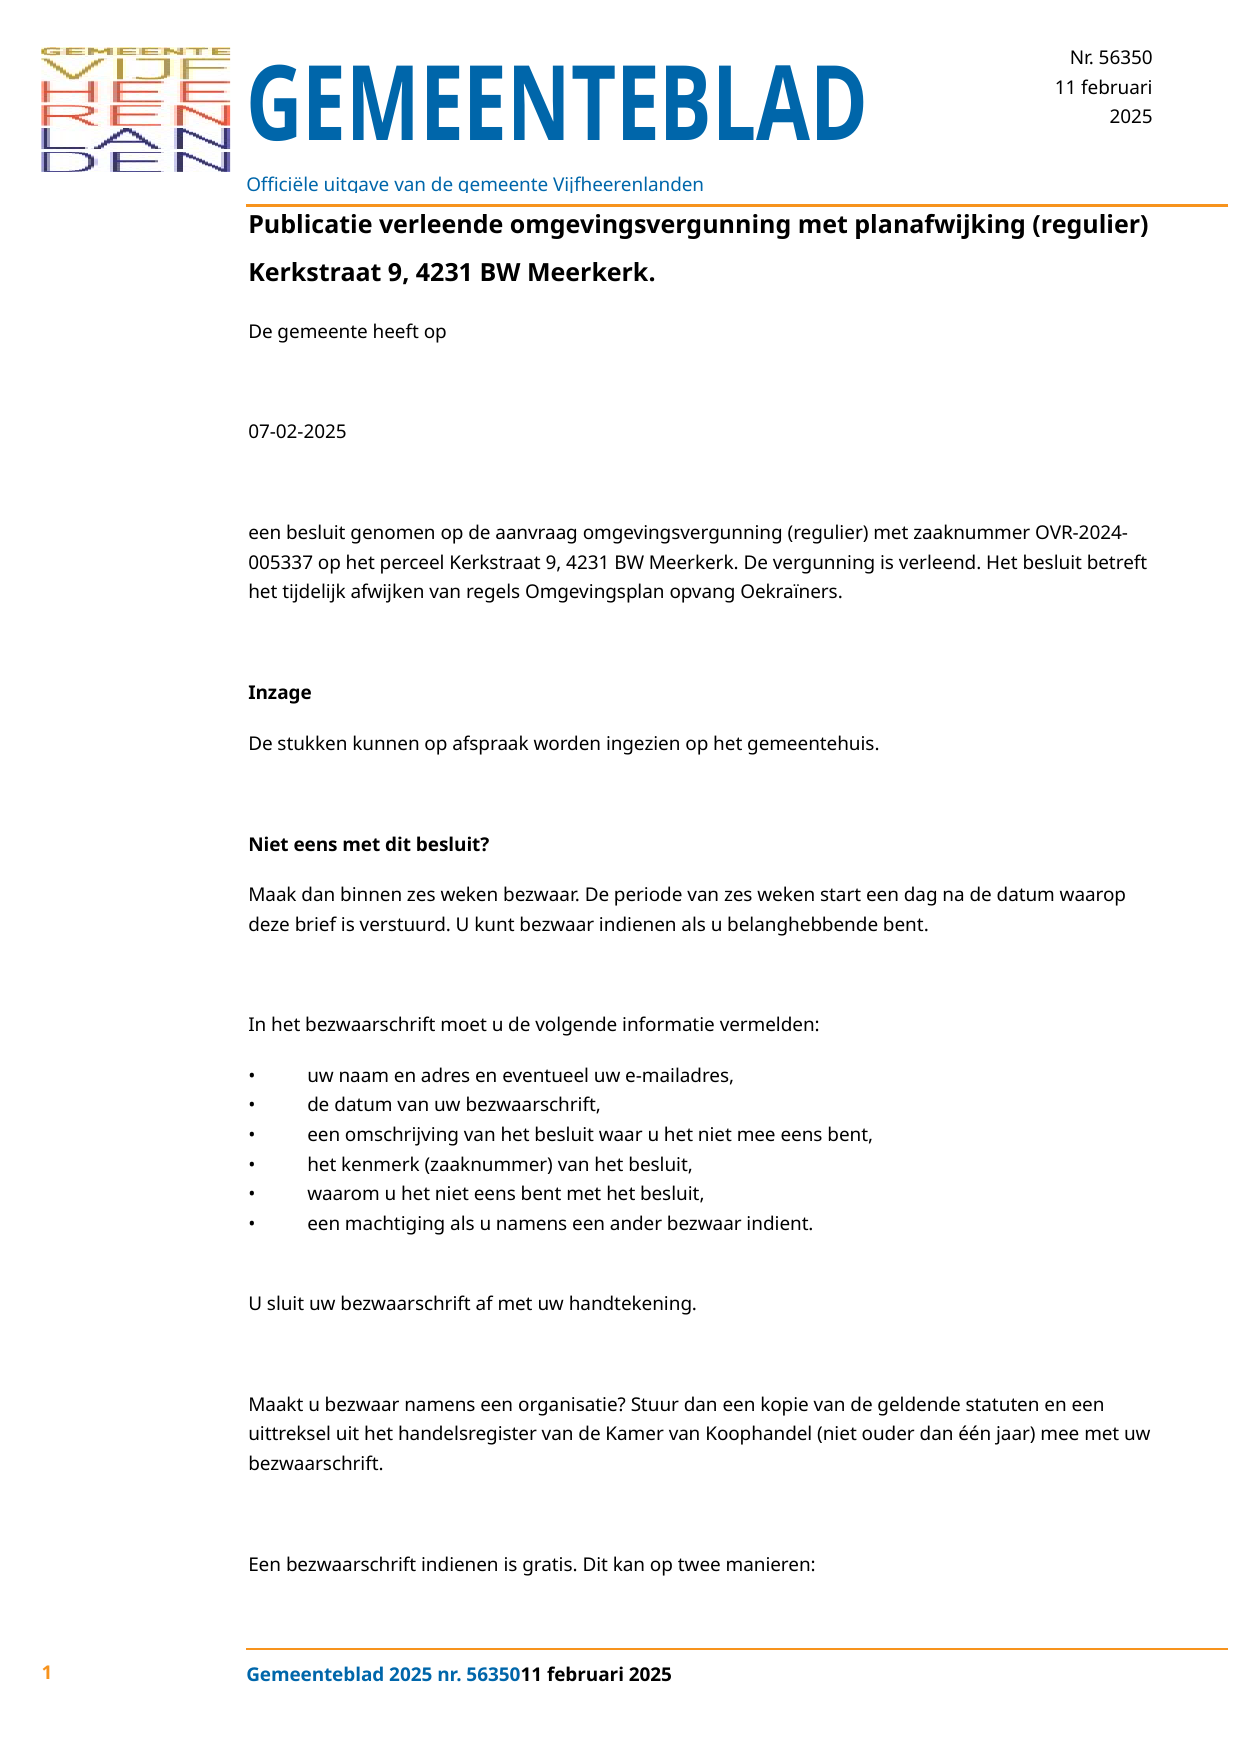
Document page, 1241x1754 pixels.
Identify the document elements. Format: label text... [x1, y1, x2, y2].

picture [41, 47, 231, 172]
text De stukken kunnen op afspraak worden ingezien op het gemeentehuis. [248, 730, 1152, 756]
text Maakt u bezwaar namens een organisatie? Stuur dan een kopie van de geldende statuten en een uittreksel uit het handelsregister van de Kamer van Koophandel (niet ouder dan één jaar) mee met uw bezwaarschrift. [248, 1391, 1152, 1476]
text De gemeente heeft op [248, 318, 1152, 344]
text Inzage [248, 679, 1152, 705]
text U sluit uw bezwaarschrift af met uw handtekening. [248, 1290, 1152, 1316]
list het kenmerk (zaaknummer) van het besluit, [248, 1151, 1152, 1177]
text Maak dan binnen zes weken bezwaar. De periode van zes weken start een dag na de datum waarop deze brief is verstuurd. U kunt bezwaar indienen als u belanghebbende bent. [248, 881, 1152, 937]
text Niet eens met dit besluit? [248, 831, 1152, 857]
list waarom u het niet eens bent met het besluit, [248, 1180, 1152, 1206]
list een omschrijving van het besluit waar u het niet mee eens bent, [248, 1121, 1152, 1147]
text Een bezwaarschrift indienen is gratis. Dit kan op twee manieren: [248, 1551, 1152, 1577]
list een machtiging als u namens een ander bezwaar indient. [248, 1210, 1152, 1236]
text een besluit genomen op de aanvraag omgevingsvergunning (regulier) met zaaknummer OVR-2024-005337 op het perceel Kerkstraat 9, 4231 BW Meerkerk. De vergunning is verleend. Het besluit betreft het tijdelijk afwijken van regels Omgevingsplan opvang Oekraïners. [248, 519, 1152, 604]
text In het bezwaarschrift moet u de volgende informatie vermelden: [248, 1012, 1152, 1037]
text 07-02-2025 [248, 419, 1152, 444]
text Publicatie verleende omgevingsvergunning met planafwijking (regulier) Kerkstraat 9, 4231 BW Meerkerk. [248, 207, 1152, 288]
list de datum van uw bezwaarschrift, [248, 1092, 1152, 1117]
list uw naam en adres en eventueel uw e-mailadres, [248, 1062, 1152, 1088]
